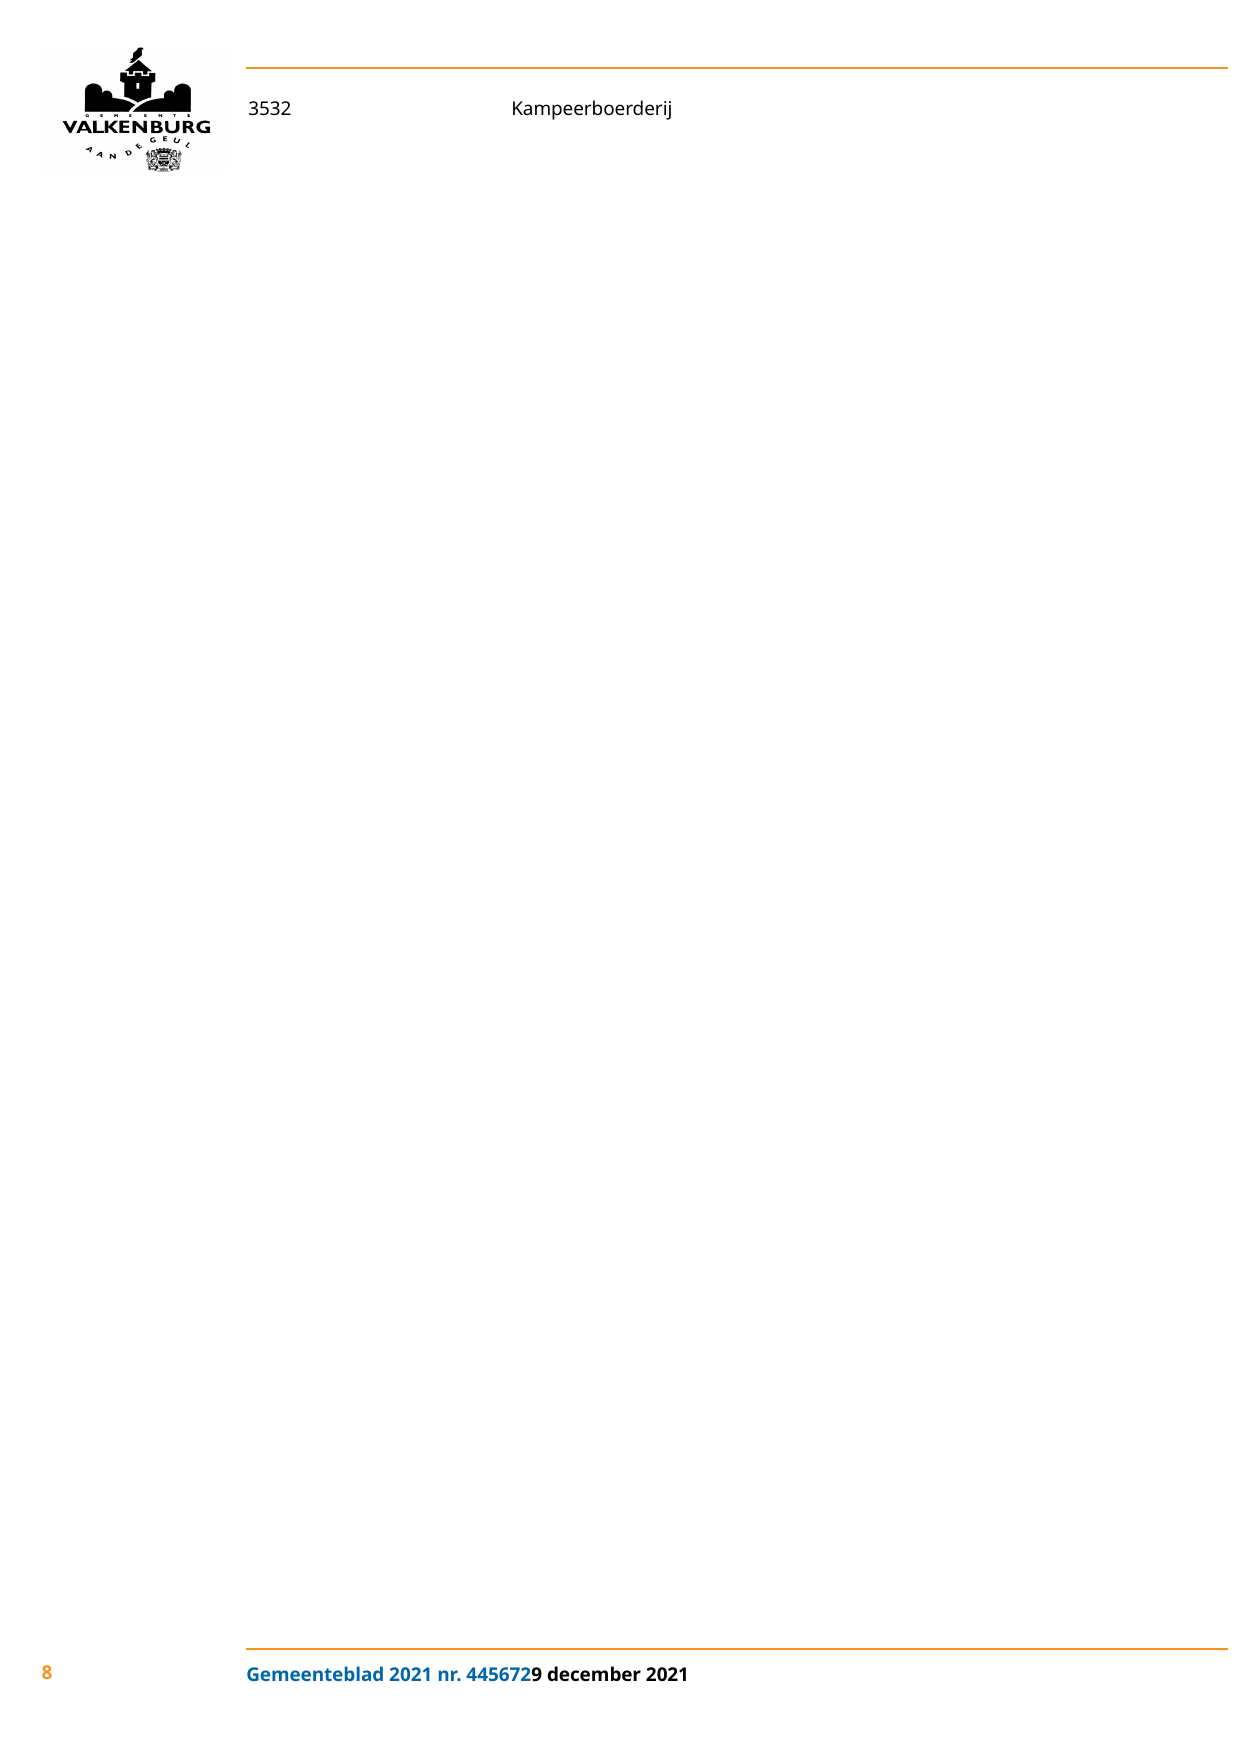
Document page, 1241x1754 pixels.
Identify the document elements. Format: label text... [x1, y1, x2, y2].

picture [41, 47, 231, 172]
table_cell Kampeerboerderij [511, 95, 1152, 121]
table_cell 3532 [248, 95, 511, 121]
